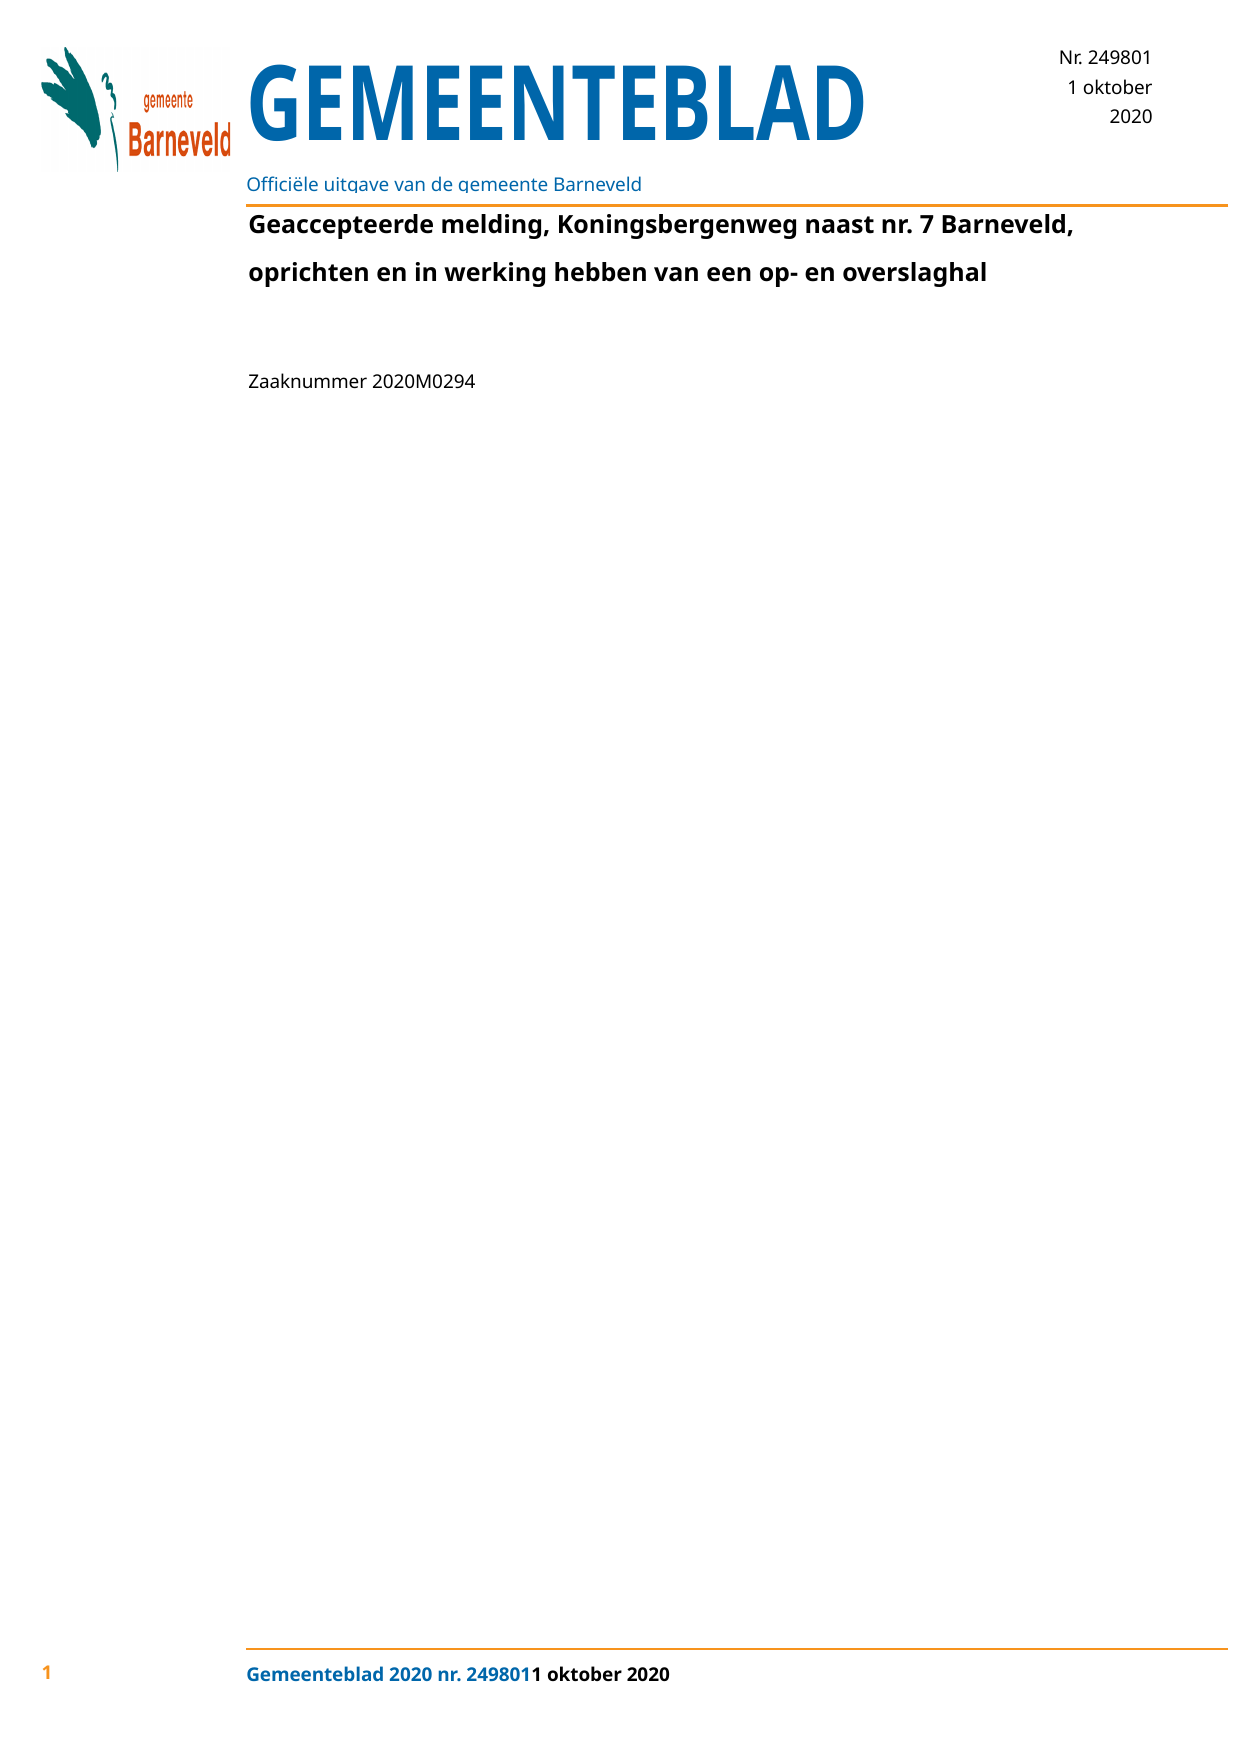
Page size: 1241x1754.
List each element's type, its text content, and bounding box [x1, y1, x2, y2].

text Geaccepteerde melding, Koningsbergenweg naast nr. 7 Barneveld, oprichten en in werking hebben van een op- en overslaghal [248, 207, 1152, 288]
picture [41, 47, 231, 172]
text Zaaknummer 2020M0294 [248, 368, 1152, 394]
